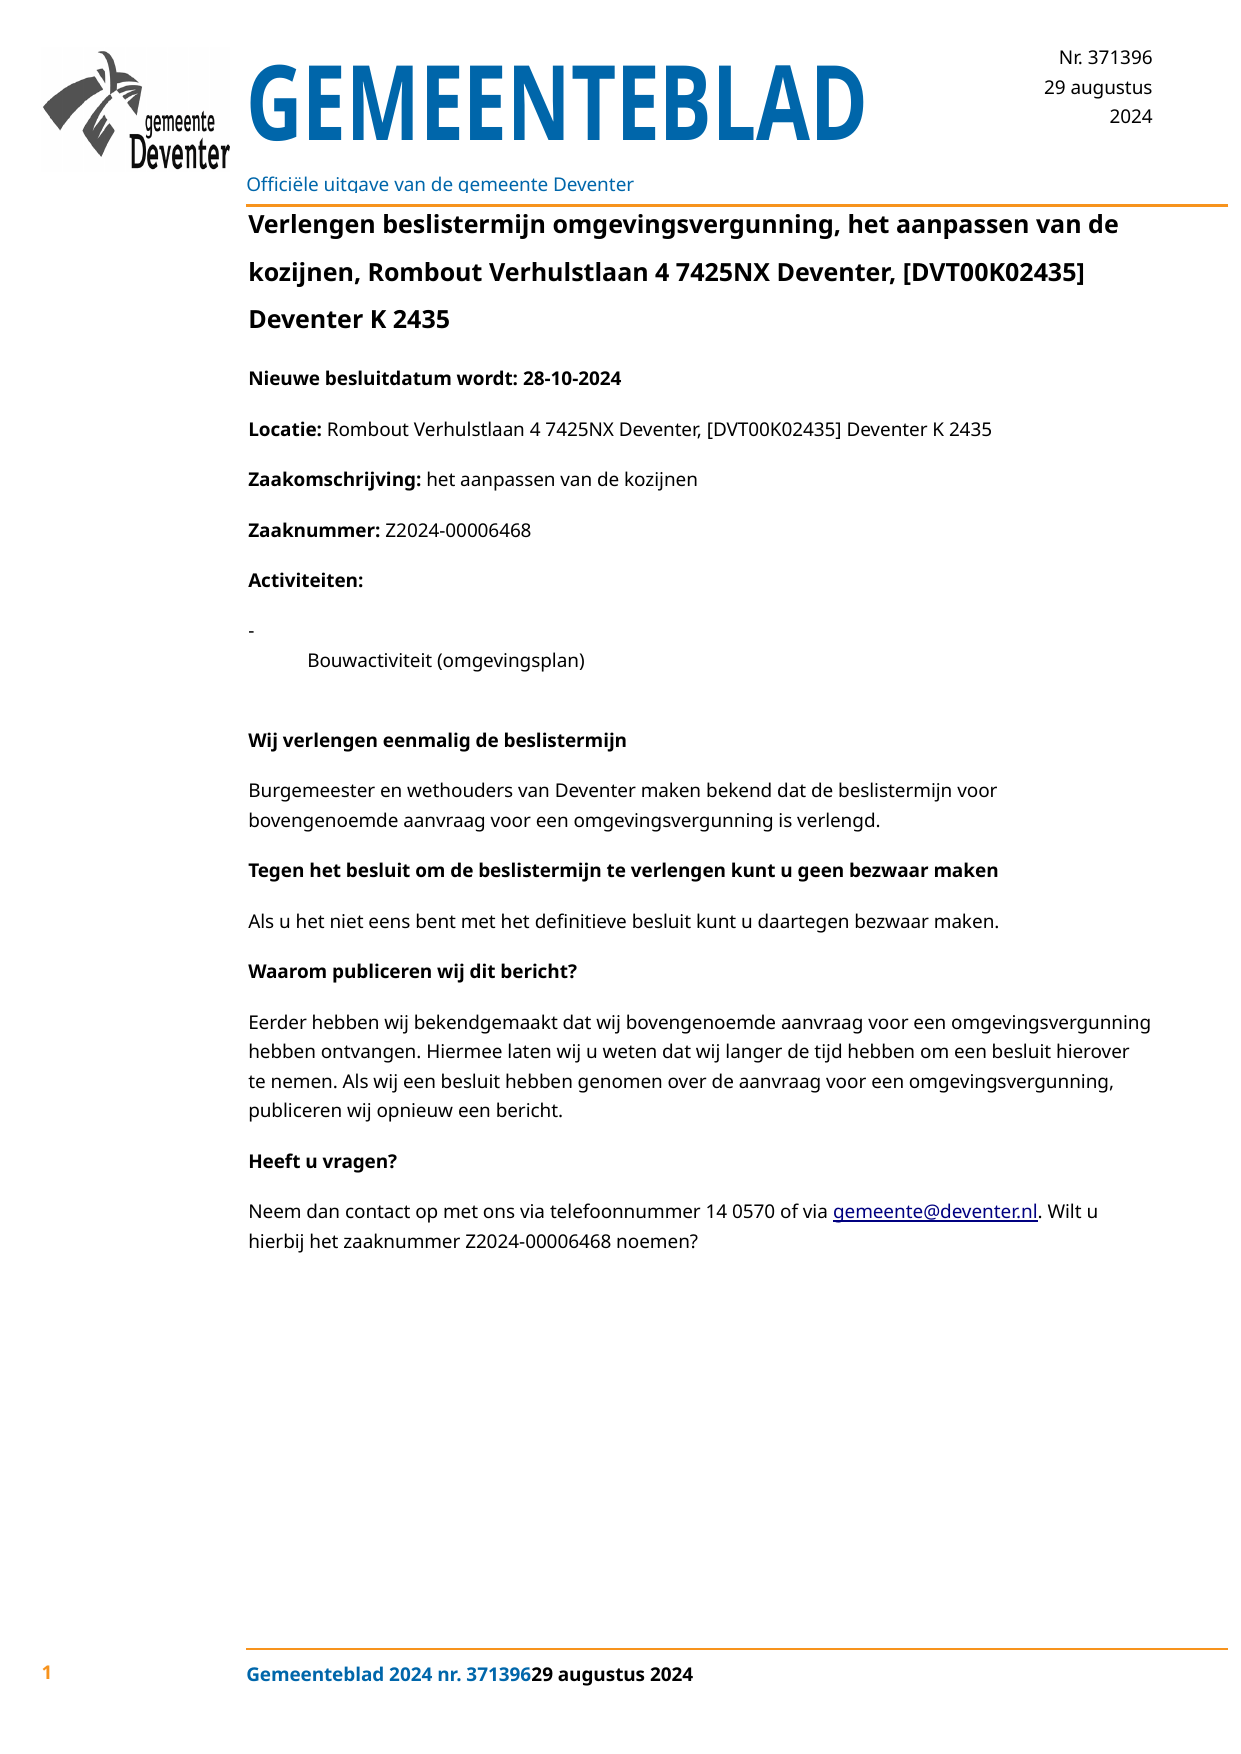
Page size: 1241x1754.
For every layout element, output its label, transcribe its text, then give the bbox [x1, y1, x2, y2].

picture [41, 47, 231, 172]
text Waarom publiceren wij dit bericht? [248, 958, 1152, 984]
text Zaaknummer: Z2024-00006468 [248, 517, 1152, 542]
text Locatie: Rombout Verhulstlaan 4 7425NX Deventer, [DVT00K02435] Deventer K 2435 [248, 416, 1152, 442]
text Als u het niet eens bent met het definitieve besluit kunt u daartegen bezwaar maken. [248, 908, 1152, 934]
text Wij verlengen eenmalig de beslistermijn [248, 727, 1152, 753]
text Heeft u vragen? [248, 1148, 1152, 1174]
text Burgemeester en wethouders van Deventer maken bekend dat de beslistermijn voor bovengenoemde aanvraag voor een omgevingsvergunning is verlengd. [248, 778, 1152, 833]
text Verlengen beslistermijn omgevingsvergunning, het aanpassen van de kozijnen, Rombout Verhulstlaan 4 7425NX Deventer, [DVT00K02435] Deventer K 2435 [248, 207, 1152, 336]
text Nieuwe besluitdatum wordt: 28-10-2024 [248, 366, 1152, 391]
text Neem dan contact op met ons via telefoonnummer 14 0570 of via gemeente@deventer.nl. Wilt u hierbij het zaaknummer Z2024-00006468 noemen? [248, 1198, 1152, 1254]
text Activiteiten: [248, 567, 1152, 593]
list Bouwactiviteit (omgevingsplan) [248, 647, 1152, 673]
text Eerder hebben wij bekendgemaakt dat wij bovengenoemde aanvraag voor een omgevingsvergunning hebben ontvangen. Hiermee laten wij u weten dat wij langer de tijd hebben om een besluit hierover te nemen. Als wij een besluit hebben genomen over de aanvraag voor een omgevingsvergunning, publiceren wij opnieuw een bericht. [248, 1009, 1152, 1123]
text Zaakomschrijving: het aanpassen van de kozijnen [248, 466, 1152, 492]
text Tegen het besluit om de beslistermijn te verlengen kunt u geen bezwaar maken [248, 858, 1152, 883]
